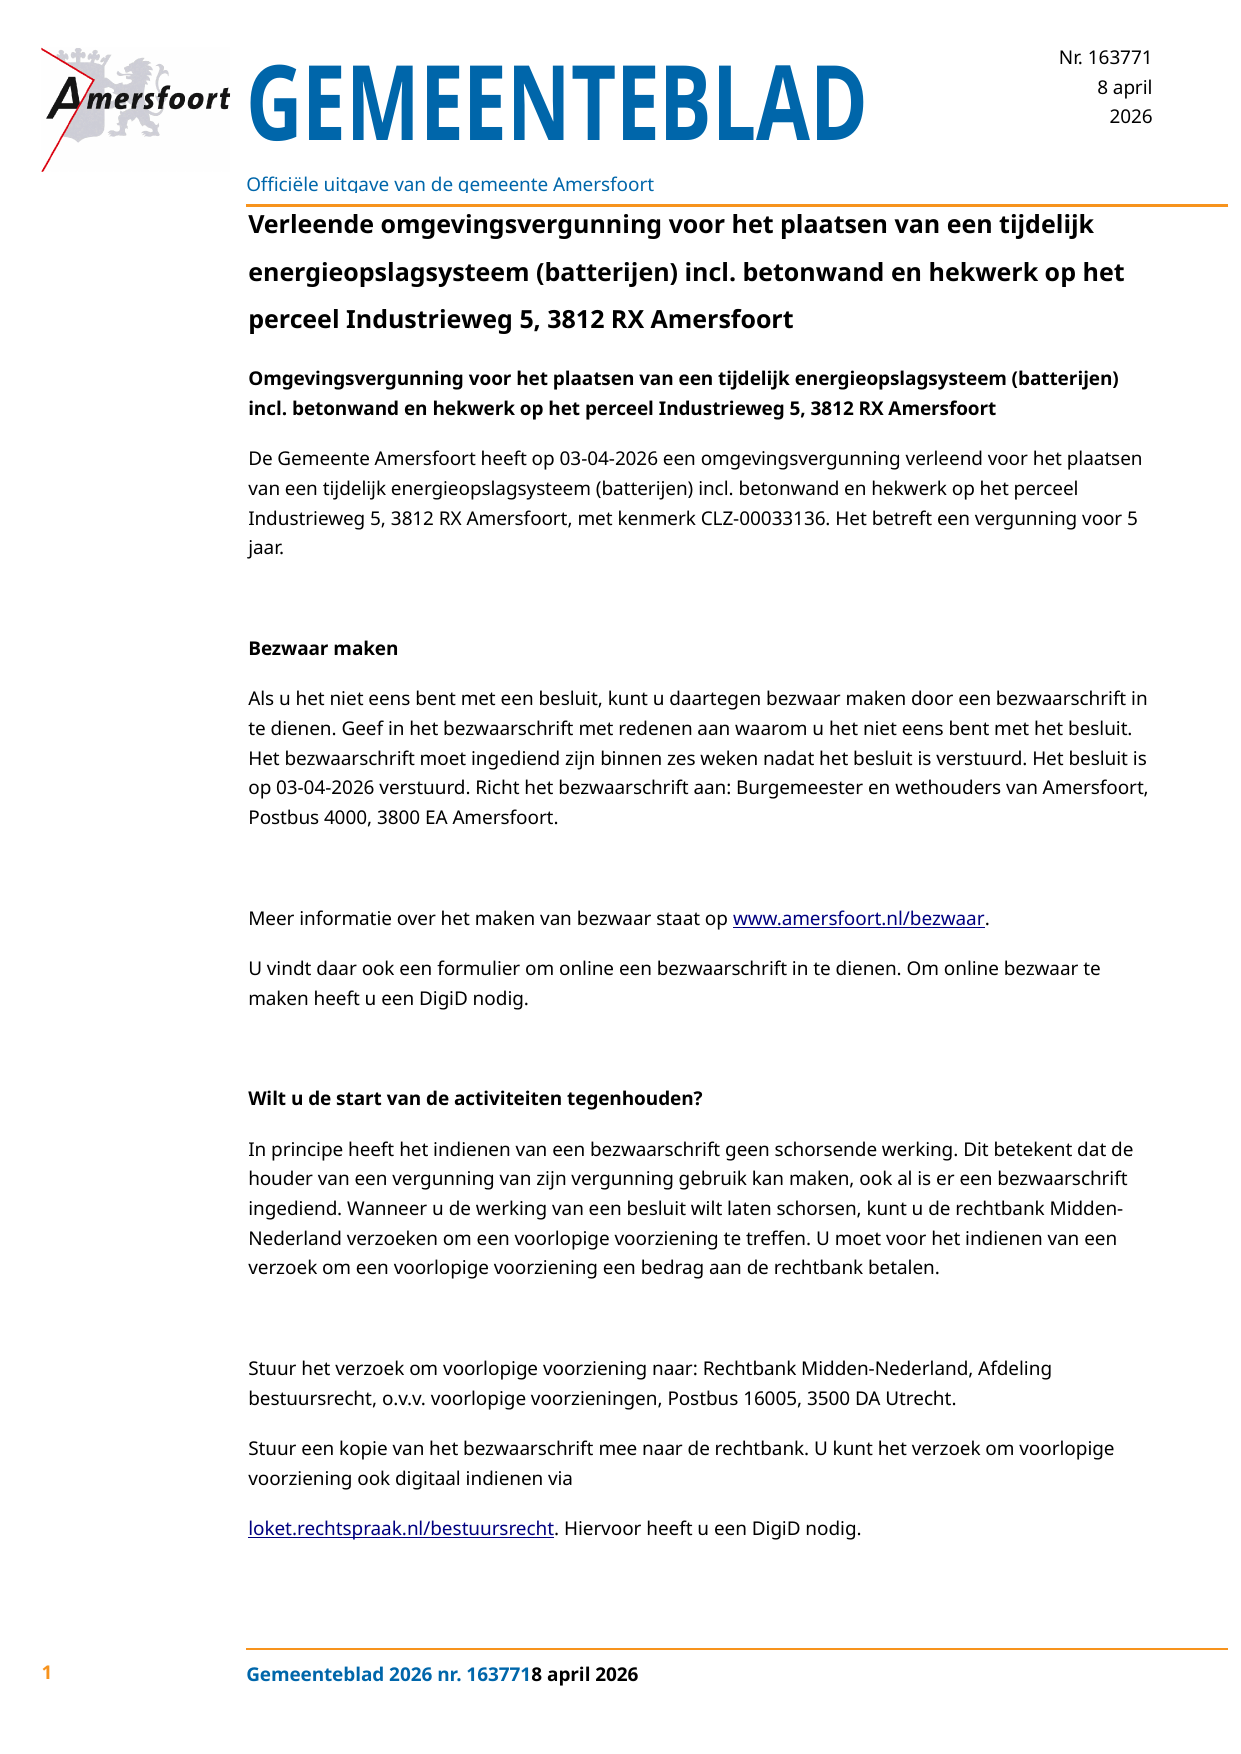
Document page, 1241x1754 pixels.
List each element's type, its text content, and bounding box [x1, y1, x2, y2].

text De Gemeente Amersfoort heeft op 03-04-2026 een omgevingsvergunning verleend voor het plaatsen van een tijdelijk energieopslagsysteem (batterijen) incl. betonwand en hekwerk op het perceel Industrieweg 5, 3812 RX Amersfoort, met kenmerk CLZ-00033136. Het betreft een vergunning voor 5 jaar. [248, 446, 1152, 560]
text Als u het niet eens bent met een besluit, kunt u daartegen bezwaar maken door een bezwaarschrift in te dienen. Geef in het bezwaarschrift met redenen aan waarom u het niet eens bent met het besluit. Het bezwaarschrift moet ingediend zijn binnen zes weken nadat het besluit is verstuurd. Het besluit is op 03-04-2026 verstuurd. Richt het bezwaarschrift aan: Burgemeester en wethouders van Amersfoort, Postbus 4000, 3800 EA Amersfoort. [248, 686, 1152, 829]
picture [41, 47, 231, 172]
text Omgevingsvergunning voor het plaatsen van een tijdelijk energieopslagsysteem (batterijen) incl. betonwand en hekwerk op het perceel Industrieweg 5, 3812 RX Amersfoort [248, 366, 1152, 421]
text loket.rechtspraak.nl/bestuursrecht. Hiervoor heeft u een DigiD nodig. [248, 1515, 1152, 1541]
text Meer informatie over het maken van bezwaar staat op www.amersfoort.nl/bezwaar. [248, 905, 1152, 930]
text Verleende omgevingsvergunning voor het plaatsen van een tijdelijk energieopslagsysteem (batterijen) incl. betonwand en hekwerk op het perceel Industrieweg 5, 3812 RX Amersfoort [248, 207, 1152, 336]
text In principe heeft het indienen van een bezwaarschrift geen schorsende werking. Dit betekent dat de houder van een vergunning van zijn vergunning gebruik kan maken, ook al is er een bezwaarschrift ingediend. Wanneer u de werking van een besluit wilt laten schorsen, kunt u de rechtbank Midden-Nederland verzoeken om een voorlopige voorziening te treffen. U moet voor het indienen van een verzoek om een voorlopige voorziening een bedrag aan de rechtbank betalen. [248, 1136, 1152, 1280]
text Stuur het verzoek om voorlopige voorziening naar: Rechtbank Midden-Nederland, Afdeling bestuursrecht, o.v.v. voorlopige voorzieningen, Postbus 16005, 3500 DA Utrecht. [248, 1355, 1152, 1410]
text Wilt u de start van de activiteiten tegenhouden? [248, 1086, 1152, 1111]
text Bezwaar maken [248, 635, 1152, 661]
text U vindt daar ook een formulier om online een bezwaarschrift in te dienen. Om online bezwaar te maken heeft u een DigiD nodig. [248, 955, 1152, 1010]
text Stuur een kopie van het bezwaarschrift mee naar de rechtbank. U kunt het verzoek om voorlopige voorziening ook digitaal indienen via [248, 1435, 1152, 1490]
